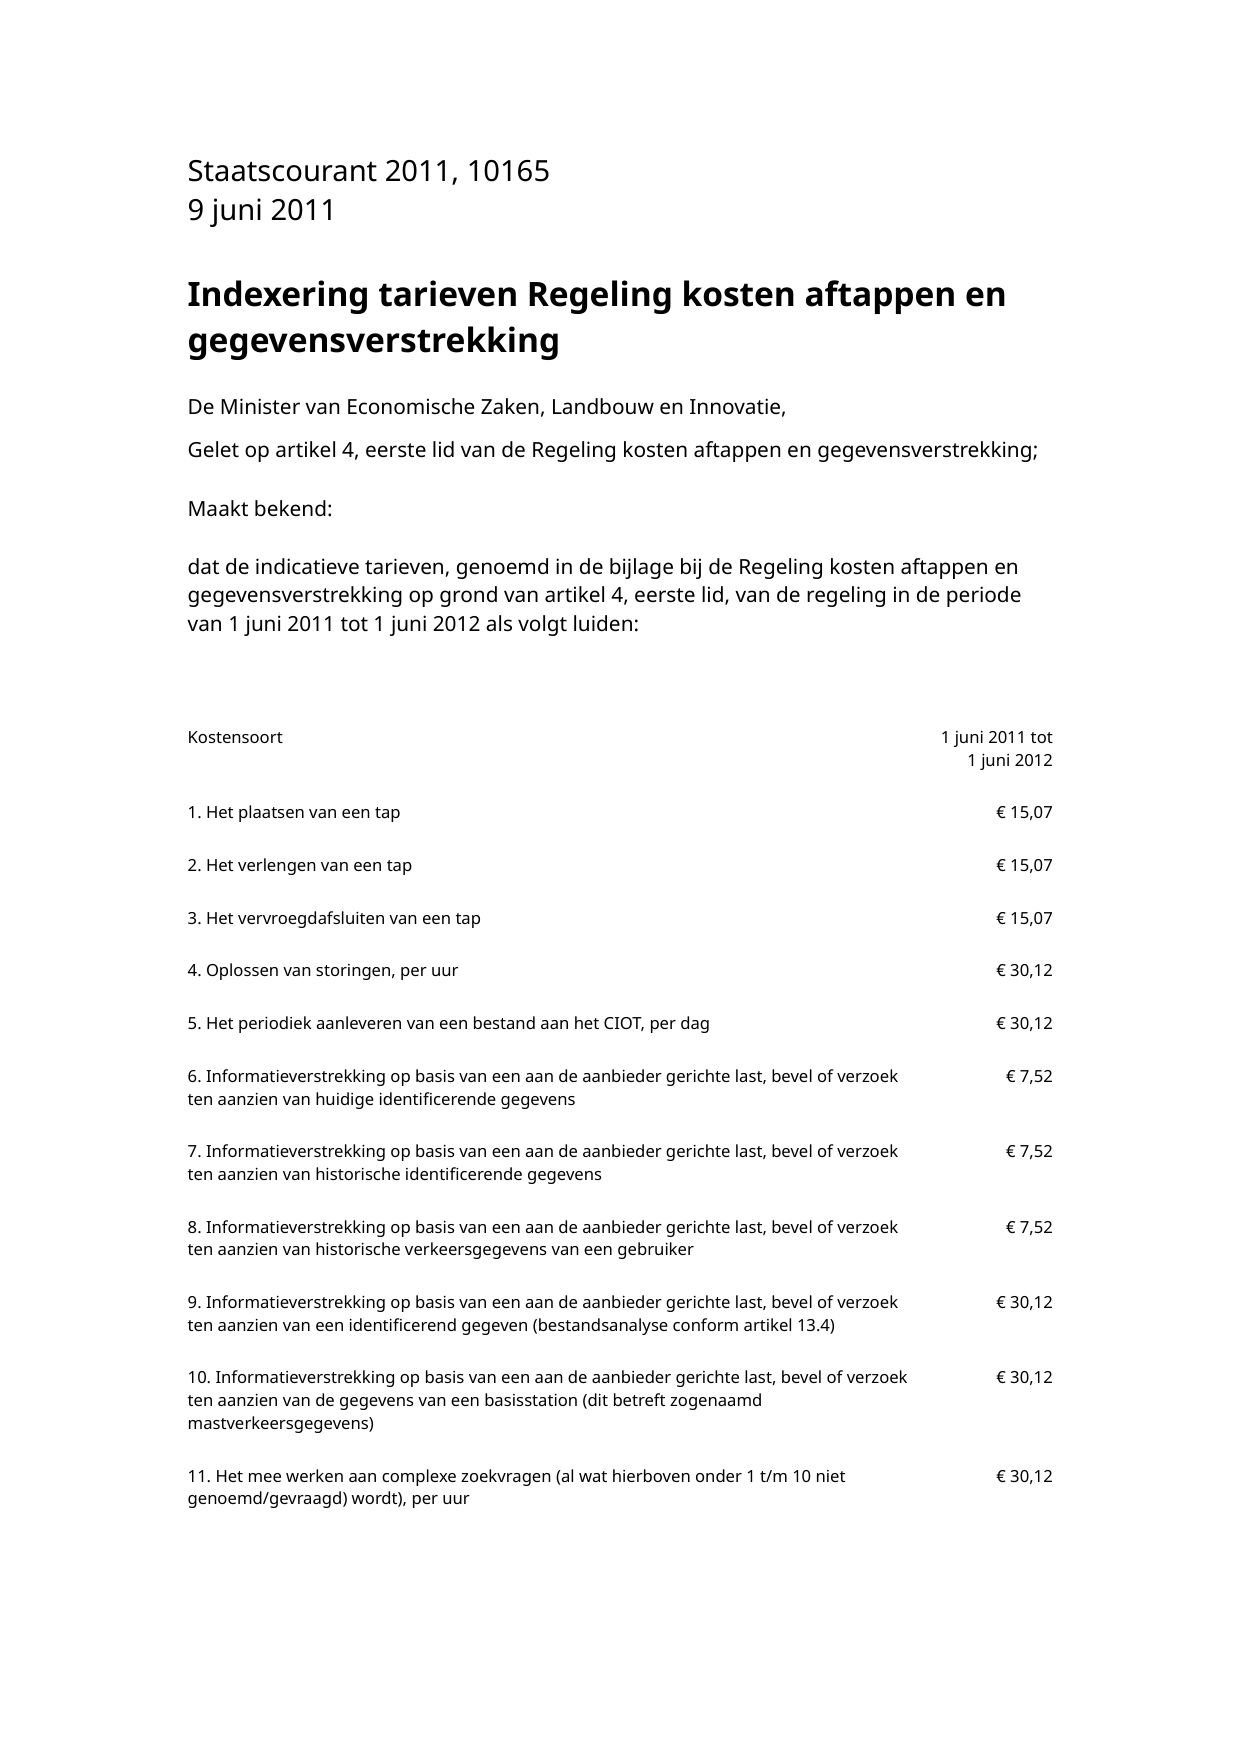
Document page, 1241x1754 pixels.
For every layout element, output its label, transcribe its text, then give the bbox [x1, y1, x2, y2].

table_cell € 15,07 [923, 906, 1053, 959]
table_cell € 30,12 [923, 1464, 1053, 1539]
table_cell 6. Informatieverstrekking op basis van een aan de aanbieder gerichte last, bevel of verzoek ten aanzien van huidige identificerende gegevens [188, 1064, 923, 1140]
table_cell € 7,52 [923, 1140, 1053, 1215]
table_cell € 15,07 [923, 854, 1053, 906]
table_header Kostensoort [188, 725, 923, 801]
table_cell € 15,07 [923, 801, 1053, 853]
text dat de indicatieve tarieven, genoemd in de bijlage bij de Regeling kosten aftappen en gegevensverstrekking op grond van artikel 4, eerste lid, van de regeling in de periode van 1 juni 2011 tot 1 juni 2012 als volgt luiden: [187, 552, 1053, 637]
subtitle Indexering tarieven Regeling kosten aftappen en gegevensverstrekking [187, 271, 1053, 362]
table_cell 7. Informatieverstrekking op basis van een aan de aanbieder gerichte last, bevel of verzoek ten aanzien van historische identificerende gegevens [188, 1140, 923, 1215]
table_cell € 30,12 [923, 959, 1053, 1012]
table_cell 2. Het verlengen van een tap [188, 854, 923, 906]
table_cell 1. Het plaatsen van een tap [188, 801, 923, 853]
table_cell € 30,12 [923, 1012, 1053, 1064]
text 9 juni 2011 [187, 190, 1053, 229]
text Maakt bekend: [187, 494, 1053, 522]
table_cell 8. Informatieverstrekking op basis van een aan de aanbieder gerichte last, bevel of verzoek ten aanzien van historische verkeersgegevens van een gebruiker [188, 1215, 923, 1291]
table_cell 11. Het mee werken aan complexe zoekvragen (al wat hierboven onder 1 t/m 10 niet genoemd/gevraagd) wordt), per uur [188, 1464, 923, 1539]
table_cell € 30,12 [923, 1366, 1053, 1464]
table_cell 9. Informatieverstrekking op basis van een aan de aanbieder gerichte last, bevel of verzoek ten aanzien van een identificerend gegeven (bestandsanalyse conform artikel 13.4) [188, 1291, 923, 1366]
table_cell € 7,52 [923, 1215, 1053, 1291]
table_cell € 30,12 [923, 1291, 1053, 1366]
table_header 1 juni 2011 tot 1 juni 2012 [923, 725, 1053, 801]
table_cell 10. Informatieverstrekking op basis van een aan de aanbieder gerichte last, bevel of verzoek ten aanzien van de gegevens van een basisstation (dit betreft zogenaamd mastverkeersgegevens) [188, 1366, 923, 1464]
text Staatscourant 2011, 10165 [187, 150, 1053, 190]
table_cell 4. Oplossen van storingen, per uur [188, 959, 923, 1012]
text De Minister van Economische Zaken, Landbouw en Innovatie, [187, 392, 1053, 420]
text Gelet op artikel 4, eerste lid van de Regeling kosten aftappen en gegevensverstrekking; [187, 435, 1053, 464]
table_cell € 7,52 [923, 1064, 1053, 1140]
table_cell 3. Het vervroegdafsluiten van een tap [188, 906, 923, 959]
table_cell 5. Het periodiek aanleveren van een bestand aan het CIOT, per dag [188, 1012, 923, 1064]
